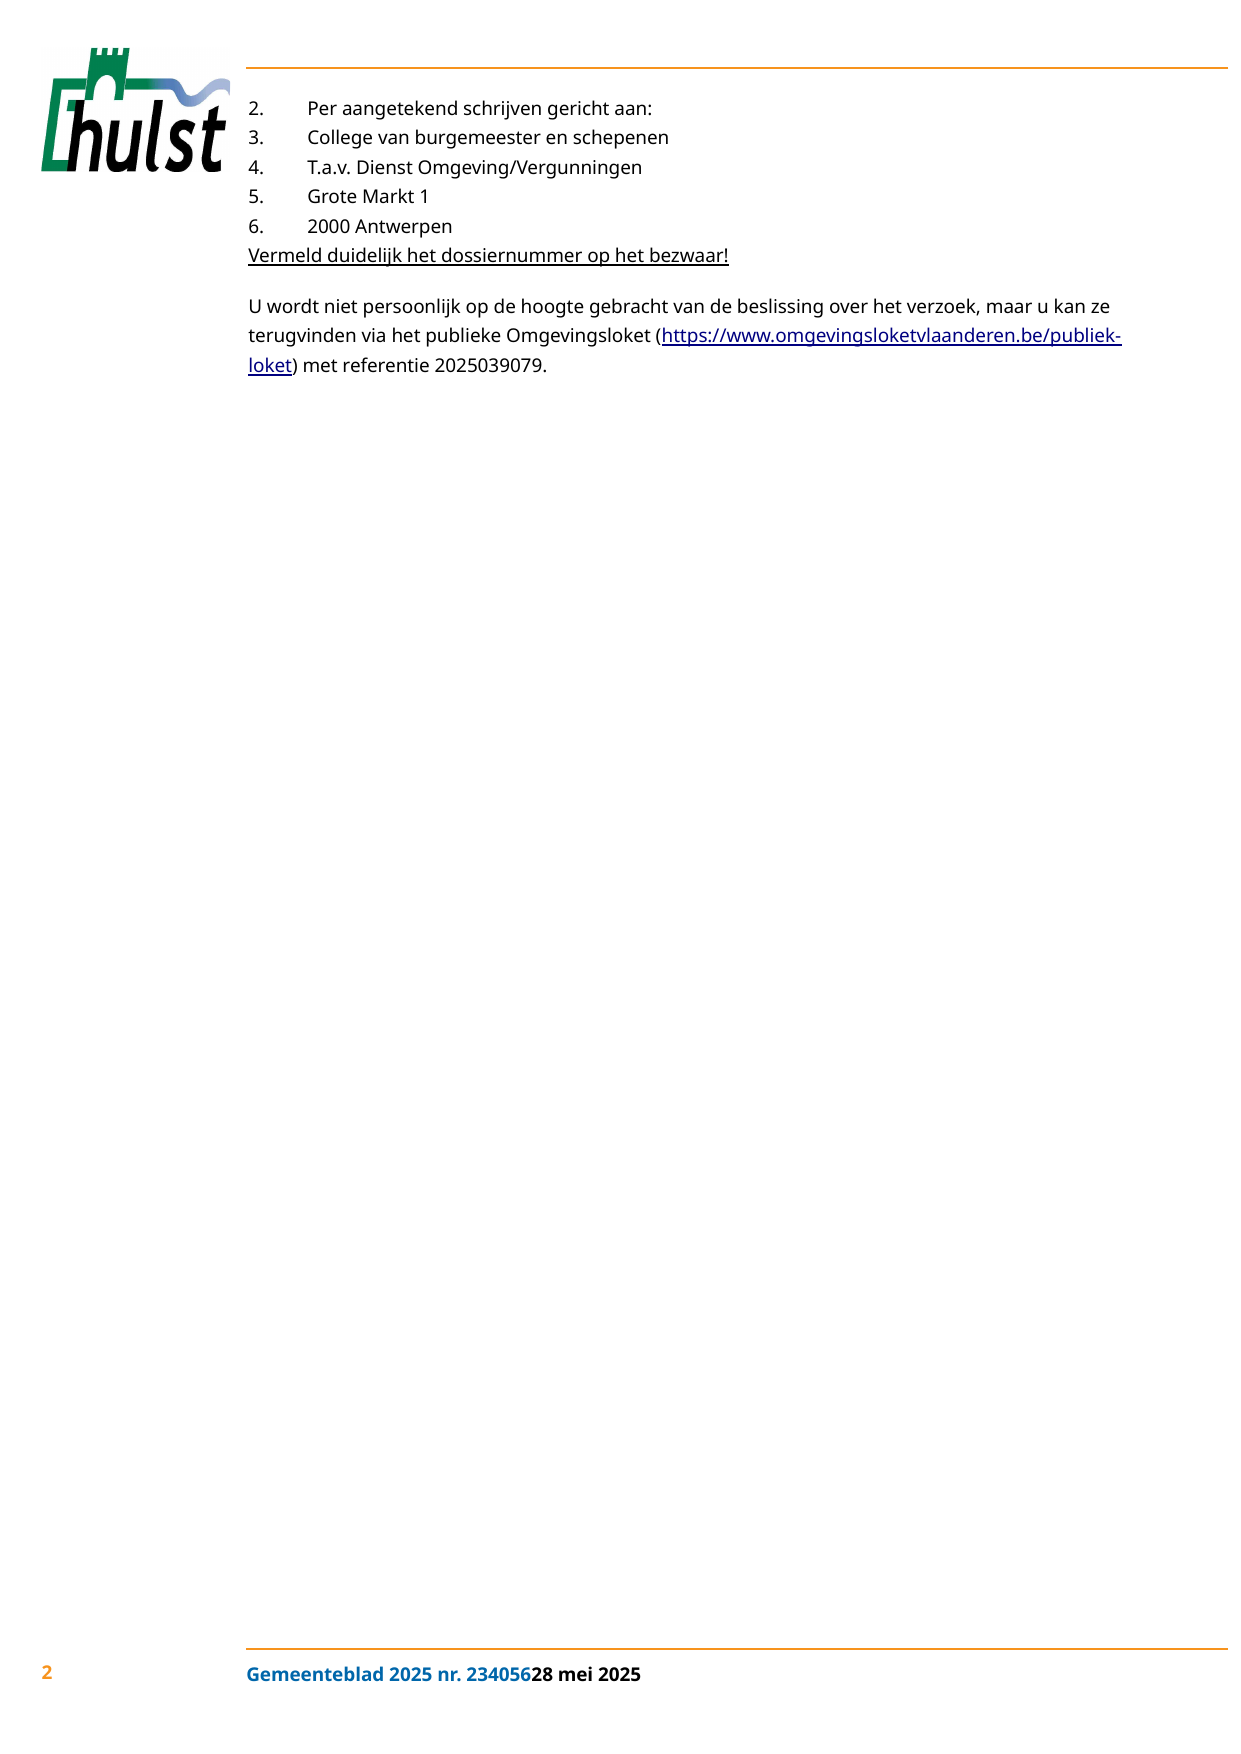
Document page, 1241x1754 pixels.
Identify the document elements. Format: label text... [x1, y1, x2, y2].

list Grote Markt 1 [248, 183, 1152, 209]
picture [41, 47, 231, 172]
list Per aangetekend schrijven gericht aan: [248, 95, 1152, 121]
list College van burgemeester en schepenen [248, 124, 1152, 150]
list 2000 Antwerpen [248, 213, 1152, 239]
text U wordt niet persoonlijk op de hoogte gebracht van de beslissing over het verzoek, maar u kan ze terugvinden via het publieke Omgevingsloket (https://www.omgevingsloketvlaanderen.be/publiek-loket) met referentie 2025039079. [248, 293, 1152, 378]
list T.a.v. Dienst Omgeving/Vergunningen [248, 154, 1152, 180]
text Vermeld duidelijk het dossiernummer op het bezwaar! [248, 243, 1152, 268]
